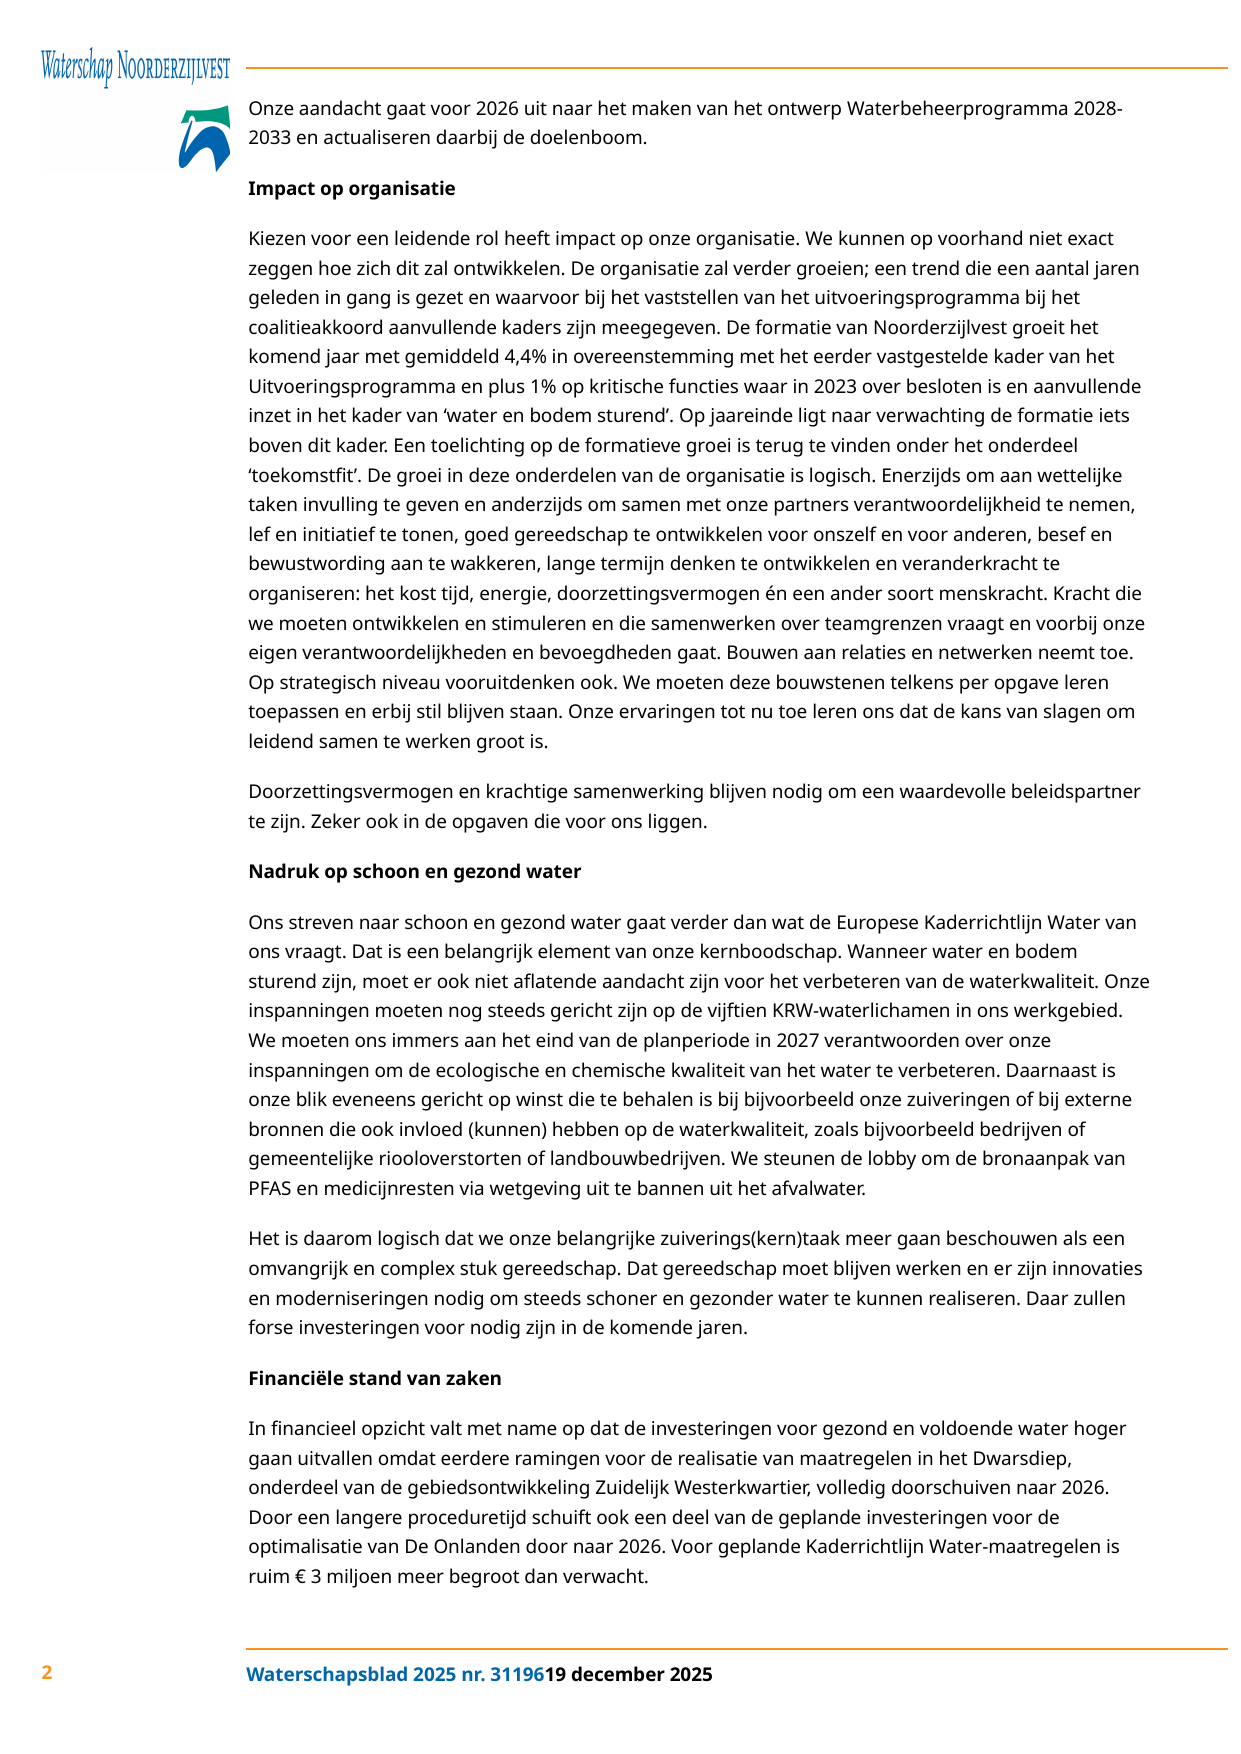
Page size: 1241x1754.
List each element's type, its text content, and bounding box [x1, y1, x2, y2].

text Doorzettingsvermogen en krachtige samenwerking blijven nodig om een waardevolle beleidspartner te zijn. Zeker ook in de opgaven die voor ons liggen. [248, 778, 1152, 834]
text Onze aandacht gaat voor 2026 uit naar het maken van het ontwerp Waterbeheerprogramma 2028- 2033 en actualiseren daarbij de doelenboom. [248, 95, 1152, 150]
text Financiële stand van zaken [248, 1365, 1152, 1391]
picture [41, 47, 231, 172]
text Ons streven naar schoon en gezond water gaat verder dan wat de Europese Kaderrichtlijn Water van ons vraagt. Dat is een belangrijk element van onze kernboodschap. Wanneer water en bodem sturend zijn, moet er ook niet aflatende aandacht zijn voor het verbeteren van de waterkwaliteit. Onze inspanningen moeten nog steeds gericht zijn op de vijftien KRW-waterlichamen in ons werkgebied. We moeten ons immers aan het eind van de planperiode in 2027 verantwoorden over onze inspanningen om de ecologische en chemische kwaliteit van het water te verbeteren. Daarnaast is onze blik eveneens gericht op winst die te behalen is bij bijvoorbeeld onze zuiveringen of bij externe bronnen die ook invloed (kunnen) hebben op de waterkwaliteit, zoals bijvoorbeeld bedrijven of gemeentelijke riooloverstorten of landbouwbedrijven. We steunen de lobby om de bronaanpak van PFAS en medicijnresten via wetgeving uit te bannen uit het afvalwater. [248, 909, 1152, 1201]
text Nadruk op schoon en gezond water [248, 858, 1152, 884]
text Kiezen voor een leidende rol heeft impact op onze organisatie. We kunnen op voorhand niet exact zeggen hoe zich dit zal ontwikkelen. De organisatie zal verder groeien; een trend die een aantal jaren geleden in gang is gezet en waarvoor bij het vaststellen van het uitvoeringsprogramma bij het coalitieakkoord aanvullende kaders zijn meegegeven. De formatie van Noorderzijlvest groeit het komend jaar met gemiddeld 4,4% in overeenstemming met het eerder vastgestelde kader van het Uitvoeringsprogramma en plus 1% op kritische functies waar in 2023 over besloten is en aanvullende inzet in het kader van ‘water en bodem sturend’. Op jaareinde ligt naar verwachting de formatie iets boven dit kader. Een toelichting op de formatieve groei is terug te vinden onder het onderdeel ‘toekomstfit’. De groei in deze onderdelen van de organisatie is logisch. Enerzijds om aan wettelijke taken invulling te geven en anderzijds om samen met onze partners verantwoordelijkheid te nemen, lef en initiatief te tonen, goed gereedschap te ontwikkelen voor onszelf en voor anderen, besef en bewustwording aan te wakkeren, lange termijn denken te ontwikkelen en veranderkracht te organiseren: het kost tijd, energie, doorzettingsvermogen én een ander soort menskracht. Kracht die we moeten ontwikkelen en stimuleren en die samenwerken over teamgrenzen vraagt en voorbij onze eigen verantwoordelijkheden en bevoegdheden gaat. Bouwen aan relaties en netwerken neemt toe. Op strategisch niveau vooruitdenken ook. We moeten deze bouwstenen telkens per opgave leren toepassen en erbij stil blijven staan. Onze ervaringen tot nu toe leren ons dat de kans van slagen om leidend samen te werken groot is. [248, 225, 1152, 754]
text Impact op organisatie [248, 175, 1152, 201]
text Het is daarom logisch dat we onze belangrijke zuiverings(kern)taak meer gaan beschouwen als een omvangrijk en complex stuk gereedschap. Dat gereedschap moet blijven werken en er zijn innovaties en moderniseringen nodig om steeds schoner en gezonder water te kunnen realiseren. Daar zullen forse investeringen voor nodig zijn in de komende jaren. [248, 1226, 1152, 1340]
text In financieel opzicht valt met name op dat de investeringen voor gezond en voldoende water hoger gaan uitvallen omdat eerdere ramingen voor de realisatie van maatregelen in het Dwarsdiep, onderdeel van de gebiedsontwikkeling Zuidelijk Westerkwartier, volledig doorschuiven naar 2026. Door een langere proceduretijd schuift ook een deel van de geplande investeringen voor de optimalisatie van De Onlanden door naar 2026. Voor geplande Kaderrichtlijn Water-maatregelen is ruim € 3 miljoen meer begroot dan verwacht. [248, 1415, 1152, 1589]
